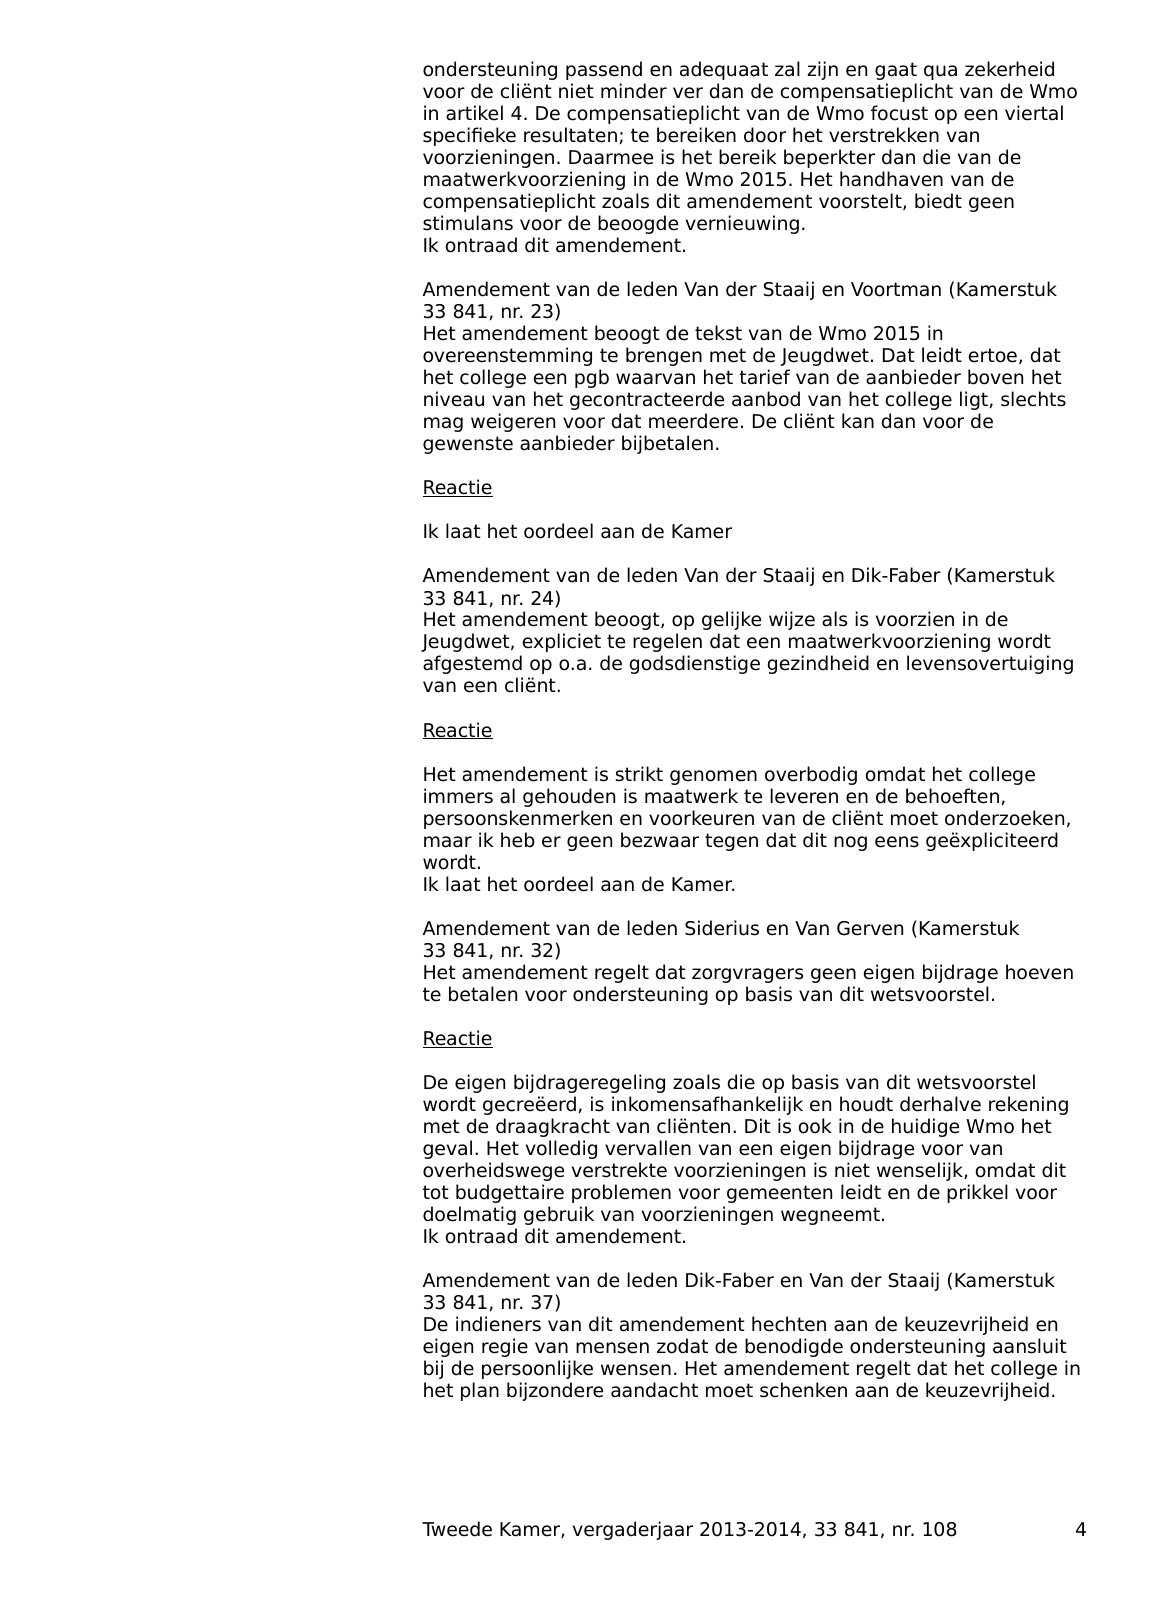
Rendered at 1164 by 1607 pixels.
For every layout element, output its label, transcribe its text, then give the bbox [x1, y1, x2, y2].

subtitle Reactie [422, 719, 1087, 741]
subtitle Reactie [422, 1028, 1087, 1050]
text Amendement van de leden Van der Staaij en Dik-Faber (Kamerstuk 33 841, nr. 24) [422, 565, 1087, 609]
text Ik laat het oordeel aan de Kamer [422, 521, 1087, 543]
text ondersteuning passend en adequaat zal zijn en gaat qua zekerheid voor de cliënt niet minder ver dan de compensatieplicht van de Wmo in artikel 4. De compensatieplicht van de Wmo focust op een viertal specifieke resultaten; te bereiken door het verstrekken van voorzieningen. Daarmee is het bereik beperkter dan die van de maatwerkvoorziening in de Wmo 2015. Het handhaven van de compensatieplicht zoals dit amendement voorstelt, biedt geen stimulans voor de beoogde vernieuwing. [422, 59, 1087, 235]
text Ik laat het oordeel aan de Kamer. [422, 873, 1087, 896]
text Ik ontraad dit amendement. [422, 1226, 1087, 1248]
text Het amendement beoogt de tekst van de Wmo 2015 in overeenstemming te brengen met de Jeugdwet. Dat leidt ertoe, dat het college een pgb waarvan het tarief van de aanbieder boven het niveau van het gecontracteerde aanbod van het college ligt, slechts mag weigeren voor dat meerdere. De cliënt kan dan voor de gewenste aanbieder bijbetalen. [422, 323, 1087, 455]
text Het amendement regelt dat zorgvragers geen eigen bijdrage hoeven te betalen voor ondersteuning op basis van dit wetsvoorstel. [422, 962, 1087, 1006]
text Het amendement is strikt genomen overbodig omdat het college immers al gehouden is maatwerk te leveren en de behoeften, persoonskenmerken en voorkeuren van de cliënt moet onderzoeken, maar ik heb er geen bezwaar tegen dat dit nog eens geëxpliciteerd wordt. [422, 764, 1087, 873]
text Amendement van de leden Van der Staaij en Voortman (Kamerstuk 33 841, nr. 23) [422, 279, 1087, 323]
text De eigen bijdrageregeling zoals die op basis van dit wetsvoorstel wordt gecreëerd, is inkomensafhankelijk en houdt derhalve rekening met de draagkracht van cliënten. Dit is ook in de huidige Wmo het geval. Het volledig vervallen van een eigen bijdrage voor van overheidswege verstrekte voorzieningen is niet wenselijk, omdat dit tot budgettaire problemen voor gemeenten leidt en de prikkel voor doelmatig gebruik van voorzieningen wegneemt. [422, 1072, 1087, 1226]
text Amendement van de leden Siderius en Van Gerven (Kamerstuk 33 841, nr. 32) [422, 918, 1087, 962]
text Het amendement beoogt, op gelijke wijze als is voorzien in de Jeugdwet, expliciet te regelen dat een maatwerkvoorziening wordt afgestemd op o.a. de godsdienstige gezindheid en levensovertuiging van een cliënt. [422, 609, 1087, 697]
text Ik ontraad dit amendement. [422, 235, 1087, 257]
subtitle Reactie [422, 477, 1087, 499]
text Amendement van de leden Dik-Faber en Van der Staaij (Kamerstuk 33 841, nr. 37) [422, 1270, 1087, 1314]
text De indieners van dit amendement hechten aan de keuzevrijheid en eigen regie van mensen zodat de benodigde ondersteuning aansluit bij de persoonlijke wensen. Het amendement regelt dat het college in het plan bijzondere aandacht moet schenken aan de keuzevrijheid. [422, 1314, 1087, 1402]
